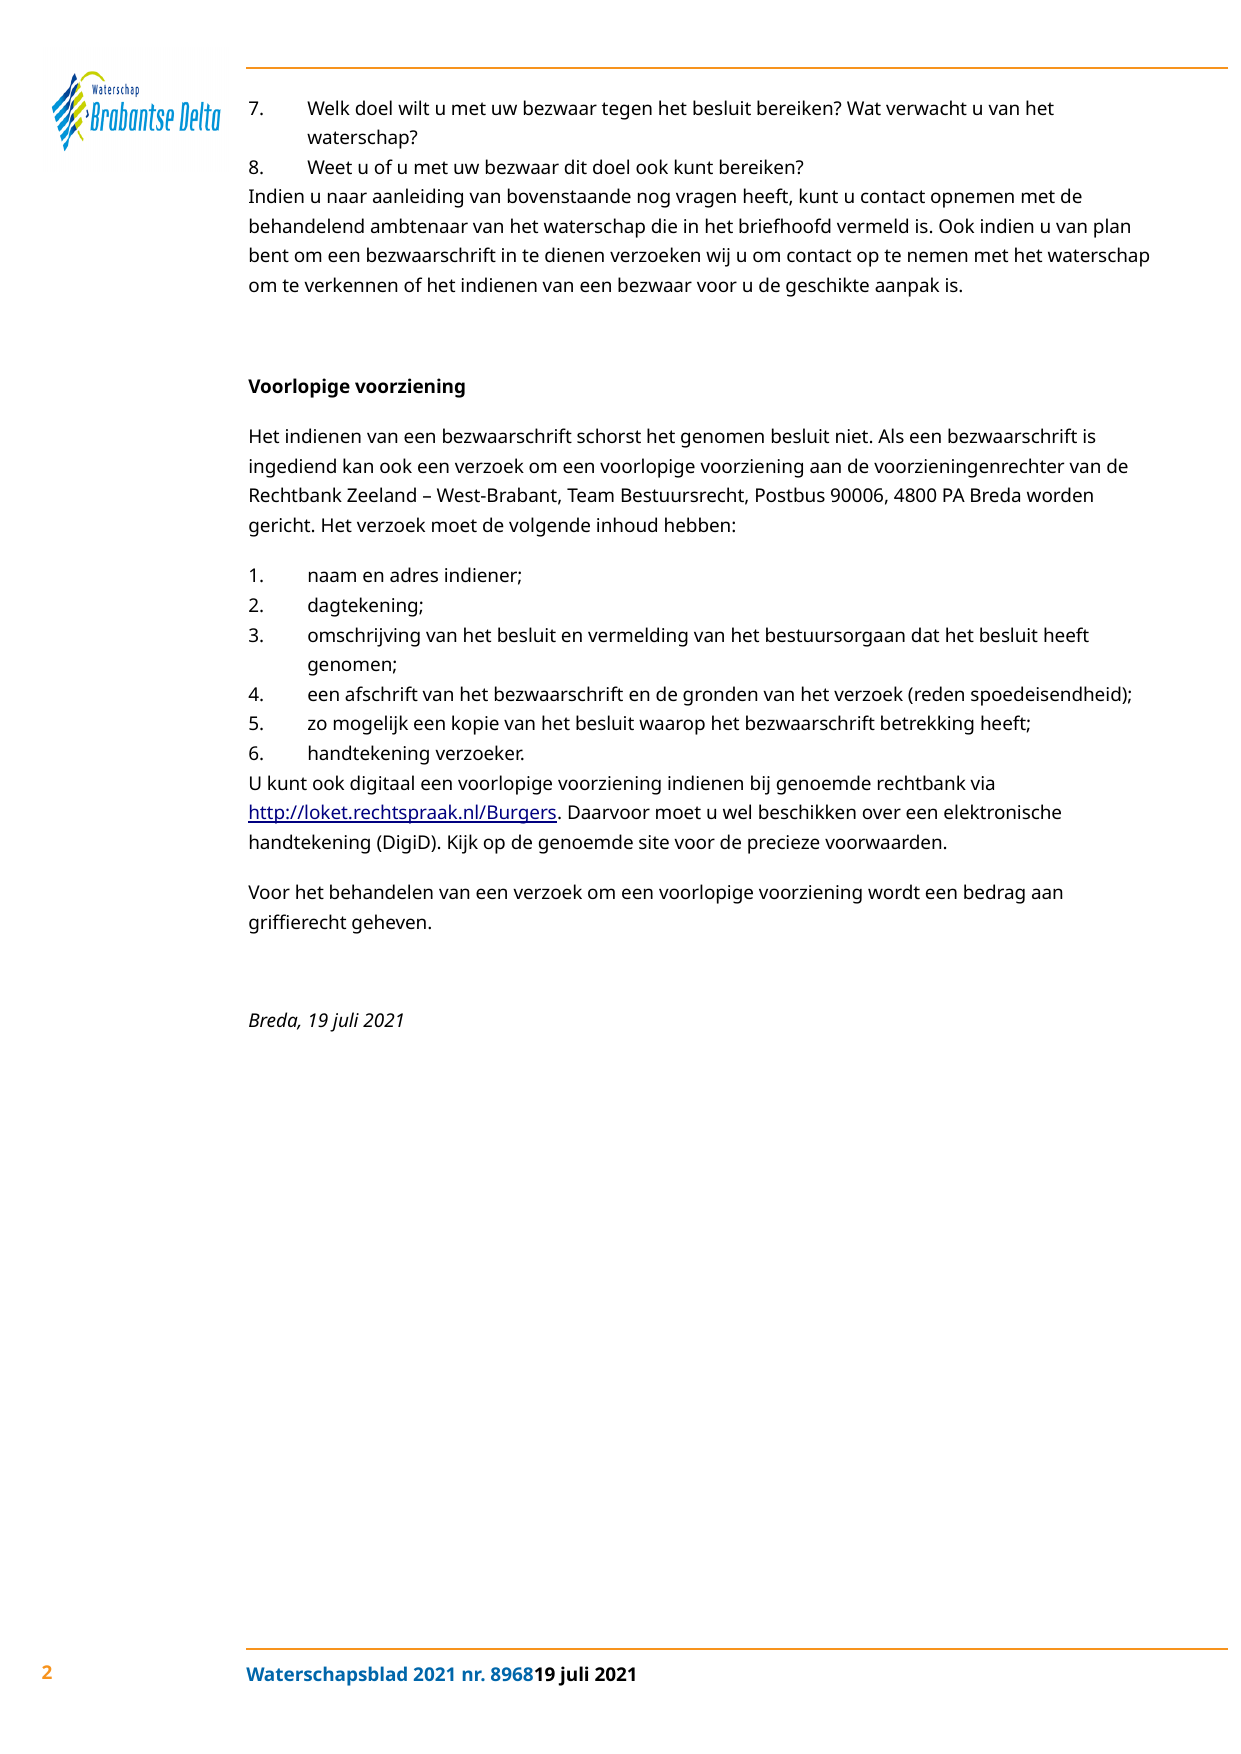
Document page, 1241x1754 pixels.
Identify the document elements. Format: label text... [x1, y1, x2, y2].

picture [41, 47, 231, 172]
list naam en adres indiener; [248, 563, 1152, 588]
text Het indienen van een bezwaarschrift schorst het genomen besluit niet. Als een bezwaarschrift is ingediend kan ook een verzoek om een voorlopige voorziening aan de voorzieningenrechter van de Rechtbank Zeeland – West-Brabant, Team Bestuursrecht, Postbus 90006, 4800 PA Breda worden gericht. Het verzoek moet de volgende inhoud hebben: [248, 423, 1152, 538]
list een afschrift van het bezwaarschrift en de gronden van het verzoek (reden spoedeisendheid); [248, 681, 1152, 707]
list handtekening verzoeker. [248, 740, 1152, 766]
list zo mogelijk een kopie van het besluit waarop het bezwaarschrift betrekking heeft; [248, 711, 1152, 736]
text U kunt ook digitaal een voorlopige voorziening indienen bij genoemde rechtbank via http://loket.rechtspraak.nl/Burgers. Daarvoor moet u wel beschikken over een elektronische handtekening (DigiD). Kijk op de genoemde site voor de precieze voorwaarden. [248, 770, 1152, 855]
text Indien u naar aanleiding van bovenstaande nog vragen heeft, kunt u contact opnemen met de behandelend ambtenaar van het waterschap die in het briefhoofd vermeld is. Ook indien u van plan bent om een bezwaarschrift in te dienen verzoeken wij u om contact op te nemen met het waterschap om te verkennen of het indienen van een bezwaar voor u de geschikte aanpak is. [248, 183, 1152, 298]
list dagtekening; [248, 592, 1152, 618]
list Welk doel wilt u met uw bezwaar tegen het besluit bereiken? Wat verwacht u van het waterschap? [248, 95, 1152, 150]
list omschrijving van het besluit en vermelding van het bestuursorgaan dat het besluit heeft genomen; [248, 622, 1152, 677]
text Voor het behandelen van een verzoek om een voorlopige voorziening wordt een bedrag aan griffierecht geheven. [248, 879, 1152, 935]
text Breda, 19 juli 2021 [248, 1007, 1152, 1033]
text Voorlopige voorziening [248, 373, 1152, 399]
list Weet u of u met uw bezwaar dit doel ook kunt bereiken? [248, 154, 1152, 180]
